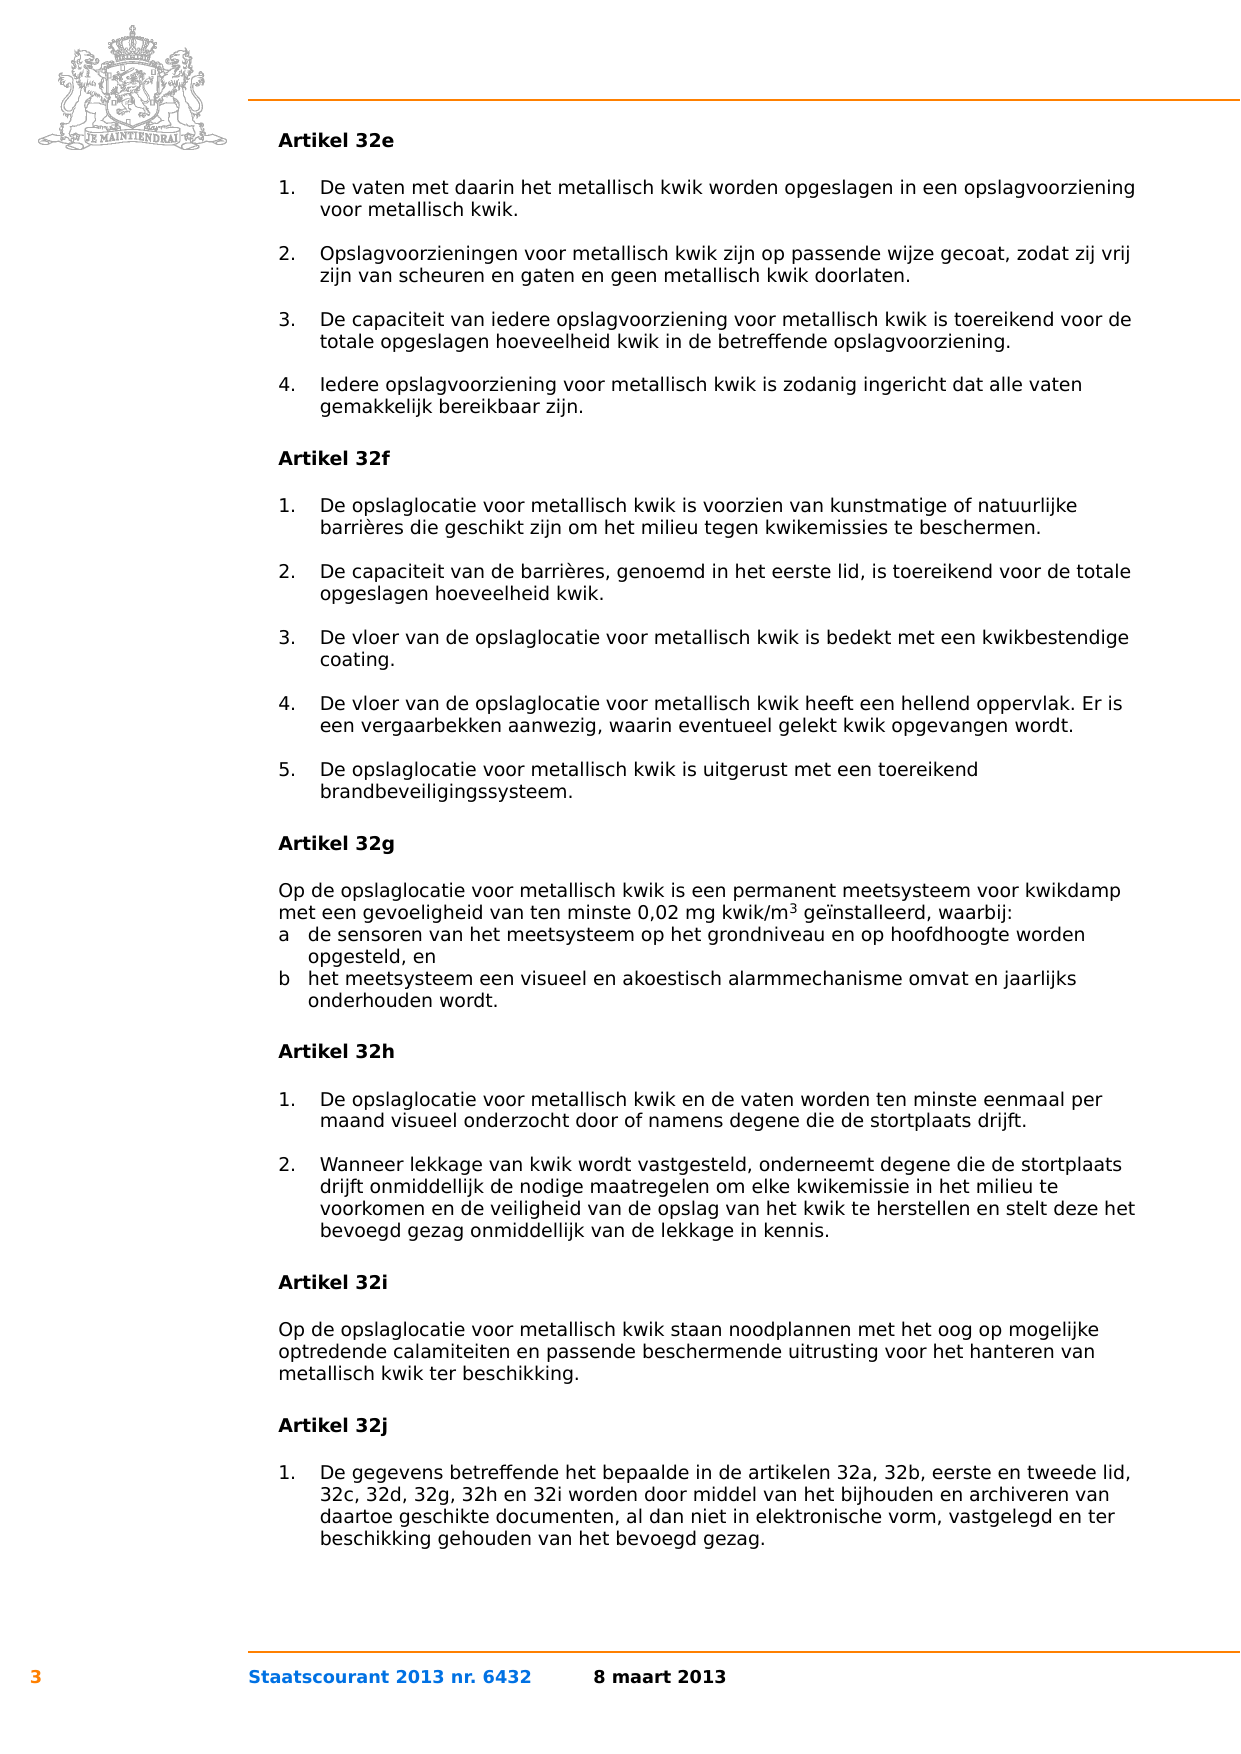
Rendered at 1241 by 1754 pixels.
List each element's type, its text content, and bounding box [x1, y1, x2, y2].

subtitle Artikel 32h [278, 1041, 1163, 1063]
text Op de opslaglocatie voor metallisch kwik is een permanent meetsysteem voor kwikdamp met een gevoeligheid van ten minste 0,02 mg kwik/m3 geïnstalleerd, waarbij: [278, 879, 1163, 923]
text 5. De opslaglocatie voor metallisch kwik is uitgerust met een toereikend brandbeveiligingssysteem. [278, 759, 1163, 803]
subtitle Artikel 32e [278, 130, 1163, 152]
subtitle Artikel 32g [278, 833, 1163, 854]
text 2. De capaciteit van de barrières, genoemd in het eerste lid, is toereikend voor de totale opgeslagen hoeveelheid kwik. [278, 561, 1163, 605]
text 2. Opslagvoorzieningen voor metallisch kwik zijn op passende wijze gecoat, zodat zij vrij zijn van scheuren en gaten en geen metallisch kwik doorlaten. [278, 243, 1163, 287]
subtitle Artikel 32j [278, 1415, 1163, 1437]
text b het meetsysteem een visueel en akoestisch alarmmechanisme omvat en jaarlijks onderhouden wordt. [278, 967, 1163, 1011]
text 3. De capaciteit van iedere opslagvoorziening voor metallisch kwik is toereikend voor de totale opgeslagen hoeveelheid kwik in de betreffende opslagvoorziening. [278, 308, 1163, 352]
text 1. De opslaglocatie voor metallisch kwik en de vaten worden ten minste eenmaal per maand visueel onderzocht door of namens degene die de stortplaats drijft. [278, 1088, 1163, 1132]
text 1. De opslaglocatie voor metallisch kwik is voorzien van kunstmatige of natuurlijke barrières die geschikt zijn om het milieu tegen kwikemissies te beschermen. [278, 495, 1163, 539]
text a de sensoren van het meetsysteem op het grondniveau en op hoofdhoogte worden opgesteld, en [278, 923, 1163, 967]
subtitle Artikel 32f [278, 448, 1163, 470]
text 3. De vloer van de opslaglocatie voor metallisch kwik is bedekt met een kwikbestendige coating. [278, 627, 1163, 671]
text 4. De vloer van de opslaglocatie voor metallisch kwik heeft een hellend oppervlak. Er is een vergaarbekken aanwezig, waarin eventueel gelekt kwik opgevangen wordt. [278, 693, 1163, 737]
text 2. Wanneer lekkage van kwik wordt vastgesteld, onderneemt degene die de stortplaats drijft onmiddellijk de nodige maatregelen om elke kwikemissie in het milieu te voorkomen en de veiligheid van de opslag van het kwik te herstellen en stelt deze het bevoegd gezag onmiddellijk van de lekkage in kennis. [278, 1154, 1163, 1242]
subtitle Artikel 32i [278, 1272, 1163, 1294]
text Op de opslaglocatie voor metallisch kwik staan noodplannen met het oog op mogelijke optredende calamiteiten en passende beschermende uitrusting voor het hanteren van metallisch kwik ter beschikking. [278, 1319, 1163, 1385]
text 1. De vaten met daarin het metallisch kwik worden opgeslagen in een opslagvoorziening voor metallisch kwik. [278, 177, 1163, 221]
text 1. De gegevens betreffende het bepaalde in de artikelen 32a, 32b, eerste en tweede lid, 32c, 32d, 32g, 32h en 32i worden door middel van het bijhouden en archiveren van daartoe geschikte documenten, al dan niet in elektronische vorm, vastgelegd en ter beschikking gehouden van het bevoegd gezag. [278, 1462, 1163, 1550]
text 4. Iedere opslagvoorziening voor metallisch kwik is zodanig ingericht dat alle vaten gemakkelijk bereikbaar zijn. [278, 374, 1163, 418]
picture [38, 25, 227, 150]
